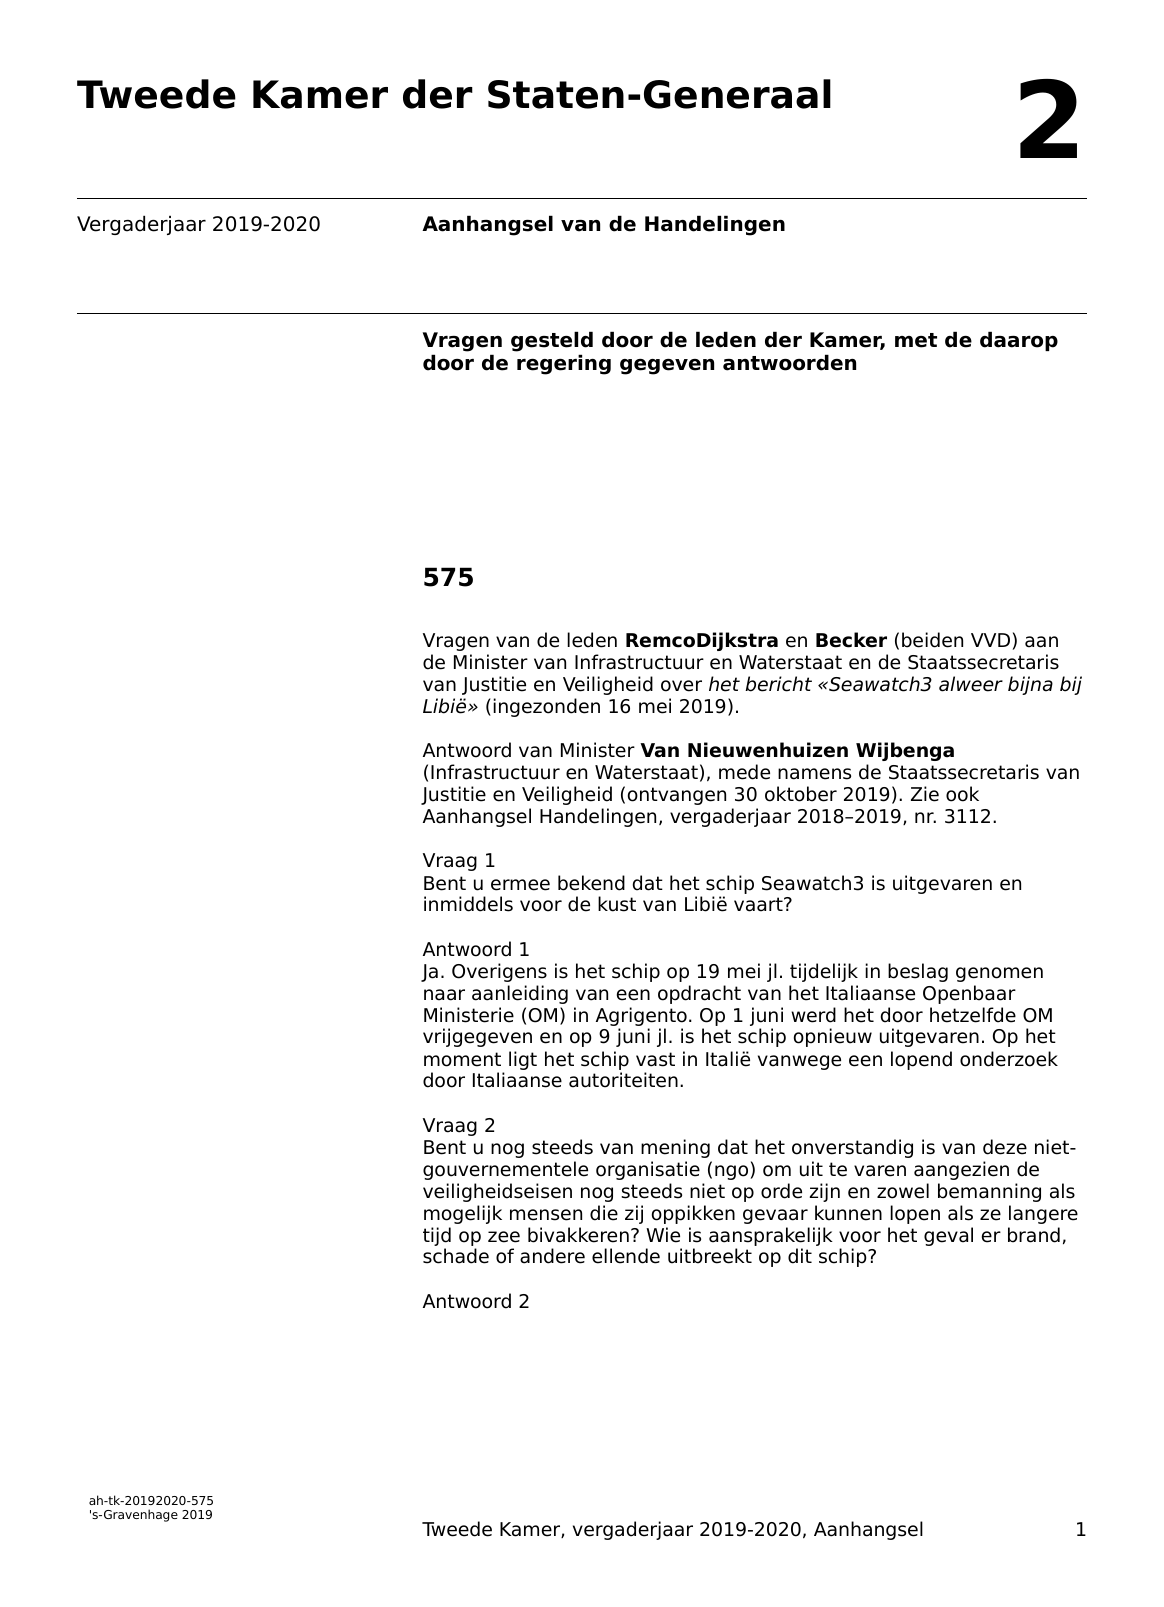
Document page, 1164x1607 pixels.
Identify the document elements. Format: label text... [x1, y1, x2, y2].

table_cell Aanhangsel van de Handelingen [422, 199, 1087, 313]
text 's-Gravenhage 2019 [88, 1508, 323, 1522]
text 575 [422, 563, 1087, 592]
text Antwoord van Minister Van Nieuwenhuizen Wijbenga (Infrastructuur en Waterstaat), mede namens de Staatssecretaris van Justitie en Veiligheid (ontvangen 30 oktober 2019). Zie ook Aanhangsel Handelingen, vergaderjaar 2018–2019, nr. 3112. [422, 740, 1087, 828]
text Vraag 1 [422, 850, 1087, 872]
text Vragen van de leden RemcoDijkstra en Becker (beiden VVD) aan de Minister van Infrastructuur en Waterstaat en de Staatssecretaris van Justitie en Veiligheid over het bericht «Seawatch3 alweer bijna bij Libië» (ingezonden 16 mei 2019). [422, 630, 1087, 718]
text Vraag 2 [422, 1114, 1087, 1137]
text Antwoord 2 [422, 1291, 1087, 1313]
text ah-tk-20192020-575 [88, 1494, 323, 1508]
table_cell [77, 314, 422, 375]
text Bent u ermee bekend dat het schip Seawatch3 is uitgevaren en inmiddels voor de kust van Libië vaart? [422, 872, 1087, 916]
table_cell Vergaderjaar 2019-2020 [77, 199, 422, 313]
text Bent u nog steeds van mening dat het onverstandig is van deze niet- gouvernementele organisatie (ngo) om uit te varen aangezien de veiligheidseisen nog steeds niet op orde zijn en zowel bemanning als mogelijk mensen die zij oppikken gevaar kunnen lopen als ze langere tijd op zee bivakkeren? Wie is aansprakelijk voor het geval er brand, schade of andere ellende uitbreekt op dit schip? [422, 1137, 1087, 1268]
text Antwoord 1 [422, 938, 1087, 961]
table_header Tweede Kamer der Staten-Generaal [77, 59, 886, 198]
text Ja. Overigens is het schip op 19 mei jl. tijdelijk in beslag genomen naar aanleiding van een opdracht van het Italiaanse Openbaar Ministerie (OM) in Agrigento. Op 1 juni werd het door hetzelfde OM vrijgegeven en op 9 juni jl. is het schip opnieuw uitgevaren. Op het moment ligt het schip vast in Italië vanwege een lopend onderzoek door Italiaanse autoriteiten. [422, 961, 1087, 1092]
table_header 2 [886, 59, 1087, 198]
table_cell Vragen gesteld door de leden der Kamer, met de daarop door de regering gegeven antwoorden [422, 314, 1087, 375]
